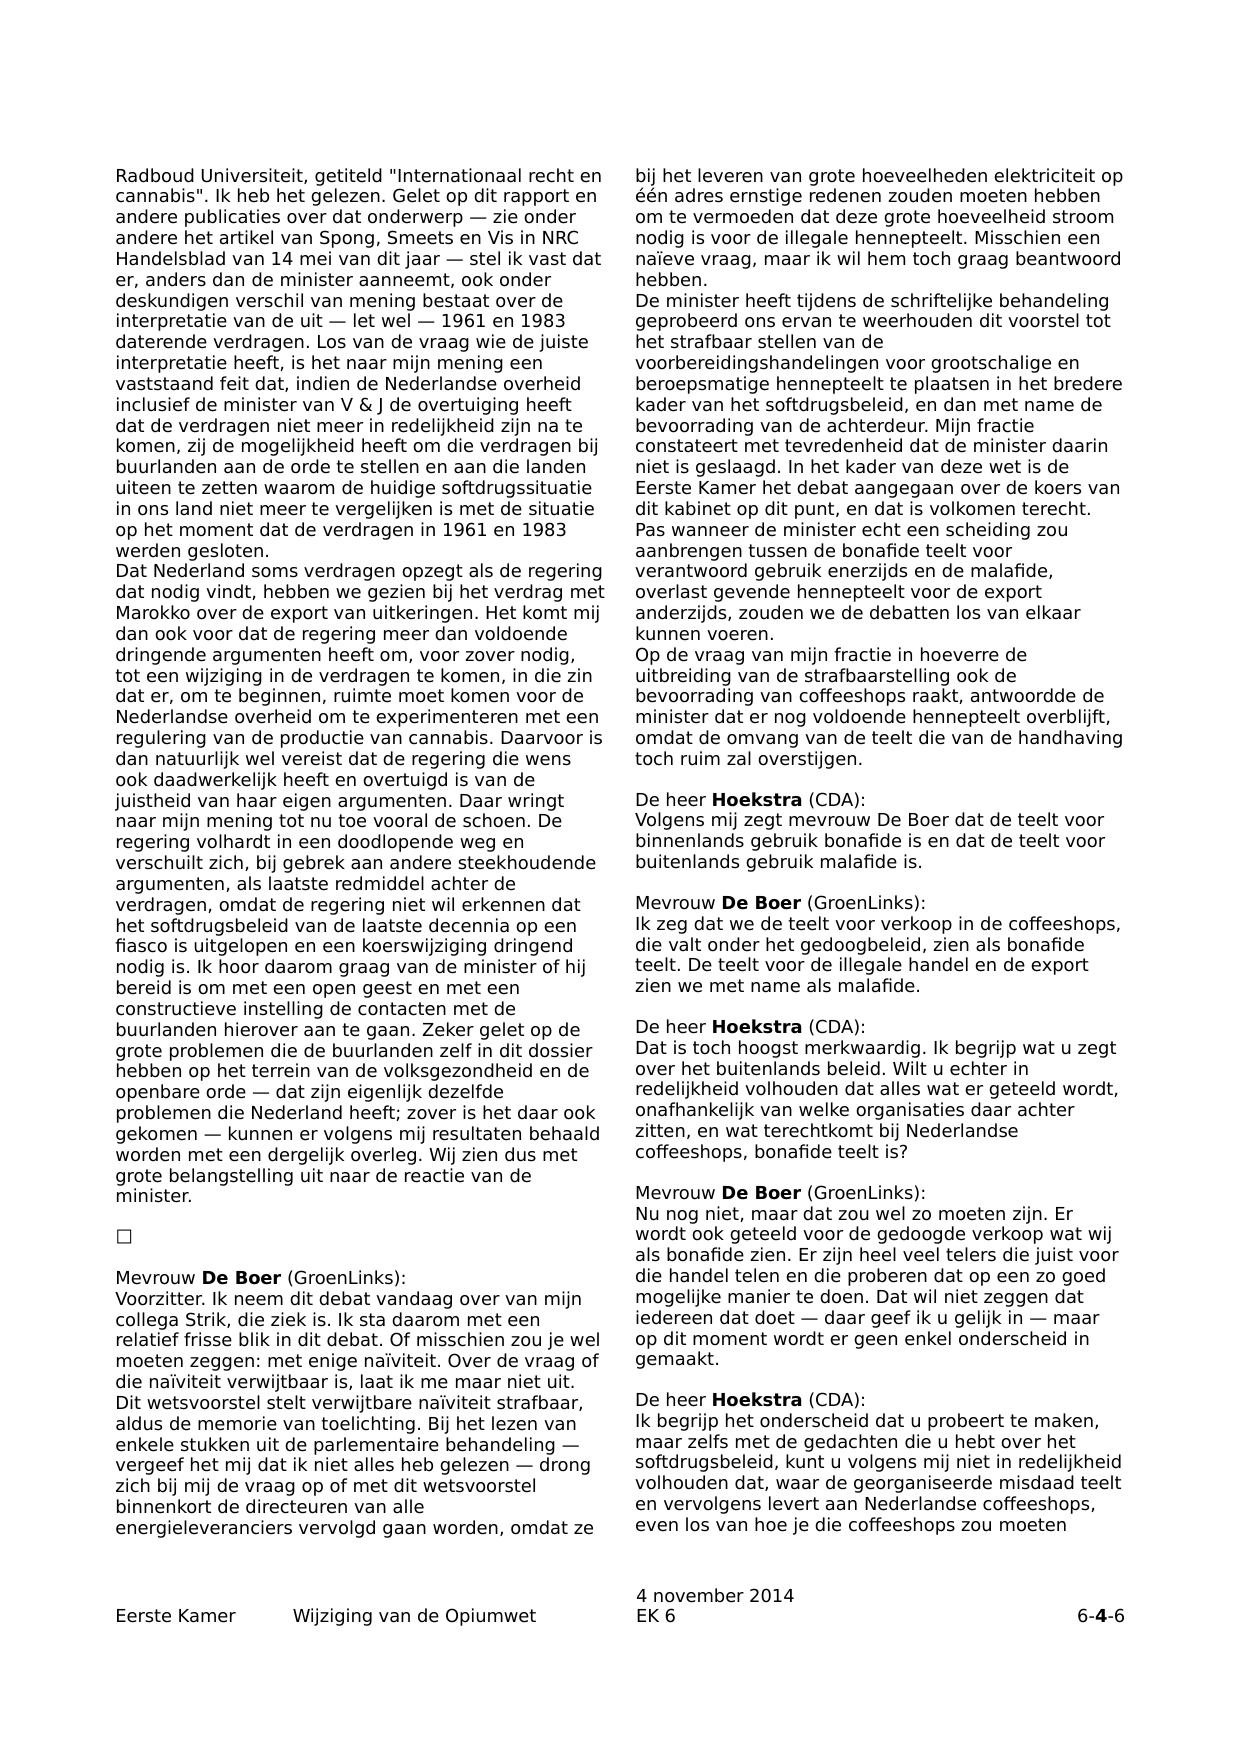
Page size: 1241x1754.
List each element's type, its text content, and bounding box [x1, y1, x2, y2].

text Mevrouw De Boer (GroenLinks): [635, 893, 1125, 913]
text De heer Hoekstra (CDA): [635, 1017, 1125, 1037]
text Dat is toch hoogst merkwaardig. Ik begrijp wat u zegt over het buitenlands beleid. Wilt u echter in redelijkheid volhouden dat alles wat er geteeld wordt, onafhankelijk van welke organisaties daar achter zitten, en wat terechtkomt bij Nederlandse coffeeshops, bonafide teelt is? [635, 1037, 1125, 1162]
text Radboud Universiteit, getiteld "Internationaal recht en cannabis". Ik heb het gelezen. Gelet op dit rapport en andere publicaties over dat onderwerp — zie onder andere het artikel van Spong, Smeets en Vis in NRC Handelsblad van 14 mei van dit jaar — stel ik vast dat er, anders dan de minister aanneemt, ook onder deskundigen verschil van mening bestaat over de interpretatie van de uit — let wel — 1961 en 1983 daterende verdragen. Los van de vraag wie de juiste interpretatie heeft, is het naar mijn mening een vaststaand feit dat, indien de Nederlandse overheid inclusief de minister van V & J de overtuiging heeft dat de verdragen niet meer in redelijkheid zijn na te komen, zij de mogelijkheid heeft om die verdragen bij buurlanden aan de orde te stellen en aan die landen uiteen te zetten waarom de huidige softdrugssituatie in ons land niet meer te vergelijken is met de situatie op het moment dat de verdragen in 1961 en 1983 werden gesloten. [115, 165, 605, 561]
text ⬜ [115, 1227, 605, 1248]
text Dat Nederland soms verdragen opzegt als de regering dat nodig vindt, hebben we gezien bij het verdrag met Marokko over de export van uitkeringen. Het komt mij dan ook voor dat de regering meer dan voldoende dringende argumenten heeft om, voor zover nodig, tot een wijziging in de verdragen te komen, in die zin dat er, om te beginnen, ruimte moet komen voor de Nederlandse overheid om te experimenteren met een regulering van de productie van cannabis. Daarvoor is dan natuurlijk wel vereist dat de regering die wens ook daadwerkelijk heeft en overtuigd is van de juistheid van haar eigen argumenten. Daar wringt naar mijn mening tot nu toe vooral de schoen. De regering volhardt in een doodlopende weg en verschuilt zich, bij gebrek aan andere steekhoudende argumenten, als laatste redmiddel achter de verdragen, omdat de regering niet wil erkennen dat het softdrugsbeleid van de laatste decennia op een fiasco is uitgelopen en een koerswijziging dringend nodig is. Ik hoor daarom graag van de minister of hij bereid is om met een open geest en met een constructieve instelling de contacten met de buurlanden hierover aan te gaan. Zeker gelet op de grote problemen die de buurlanden zelf in dit dossier hebben op het terrein van de volksgezondheid en de openbare orde — dat zijn eigenlijk dezelfde problemen die Nederland heeft; zover is het daar ook gekomen — kunnen er volgens mij resultaten behaald worden met een dergelijk overleg. Wij zien dus met grote belangstelling uit naar de reactie van de minister. [115, 561, 605, 1207]
text Volgens mij zegt mevrouw De Boer dat de teelt voor binnenlands gebruik bonafide is en dat de teelt voor buitenlands gebruik malafide is. [635, 810, 1125, 873]
text Mevrouw De Boer (GroenLinks): [115, 1268, 605, 1288]
text Voorzitter. Ik neem dit debat vandaag over van mijn collega Strik, die ziek is. Ik sta daarom met een relatief frisse blik in dit debat. Of misschien zou je wel moeten zeggen: met enige naïviteit. Over de vraag of die naïviteit verwijtbaar is, laat ik me maar niet uit. [115, 1288, 605, 1393]
text Op de vraag van mijn fractie in hoeverre de uitbreiding van de strafbaarstelling ook de bevoorrading van coffeeshops raakt, antwoordde de minister dat er nog voldoende hennepteelt overblijft, omdat de omvang van de teelt die van de handhaving toch ruim zal overstijgen. [635, 644, 1125, 769]
text Dit wetsvoorstel stelt verwijtbare naïviteit strafbaar, aldus de memorie van toelichting. Bij het lezen van enkele stukken uit de parlementaire behandeling — vergeef het mij dat ik niet alles heb gelezen — drong zich bij mij de vraag op of met dit wetsvoorstel binnenkort de directeuren van alle energieleveranciers vervolgd gaan worden, omdat ze [115, 1393, 605, 1538]
text De heer Hoekstra (CDA): [635, 1390, 1125, 1411]
text De minister heeft tijdens de schriftelijke behandeling geprobeerd ons ervan te weerhouden dit voorstel tot het strafbaar stellen van de voorbereidingshandelingen voor grootschalige en beroepsmatige hennepteelt te plaatsen in het bredere kader van het softdrugsbeleid, en dan met name de bevoorrading van de achterdeur. Mijn fractie constateert met tevredenheid dat de minister daarin niet is geslaagd. In het kader van deze wet is de Eerste Kamer het debat aangegaan over de koers van dit kabinet op dit punt, en dat is volkomen terecht. Pas wanneer de minister echt een scheiding zou aanbrengen tussen de bonafide teelt voor verantwoord gebruik enerzijds en de malafide, overlast gevende hennepteelt voor de export anderzijds, zouden we de debatten los van elkaar kunnen voeren. [635, 290, 1125, 644]
text bij het leveren van grote hoeveelheden elektriciteit op één adres ernstige redenen zouden moeten hebben om te vermoeden dat deze grote hoeveelheid stroom nodig is voor de illegale hennepteelt. Misschien een naïeve vraag, maar ik wil hem toch graag beantwoord hebben. [635, 165, 1125, 290]
text Ik begrijp het onderscheid dat u probeert te maken, maar zelfs met de gedachten die u hebt over het softdrugsbeleid, kunt u volgens mij niet in redelijkheid volhouden dat, waar de georganiseerde misdaad teelt en vervolgens levert aan Nederlandse coffeeshops, even los van hoe je die coffeeshops zou moeten [635, 1411, 1125, 1536]
text Mevrouw De Boer (GroenLinks): [635, 1182, 1125, 1203]
text Ik zeg dat we de teelt voor verkoop in de coffeeshops, die valt onder het gedoogbeleid, zien als bonafide teelt. De teelt voor de illegale handel en de export zien we met name als malafide. [635, 913, 1125, 997]
text Nu nog niet, maar dat zou wel zo moeten zijn. Er wordt ook geteeld voor de gedoogde verkoop wat wij als bonafide zien. Er zijn heel veel telers die juist voor die handel telen en die proberen dat op een zo goed mogelijke manier te doen. Dat wil niet zeggen dat iedereen dat doet — daar geef ik u gelijk in — maar op dit moment wordt er geen enkel onderscheid in gemaakt. [635, 1203, 1125, 1370]
text De heer Hoekstra (CDA): [635, 789, 1125, 810]
